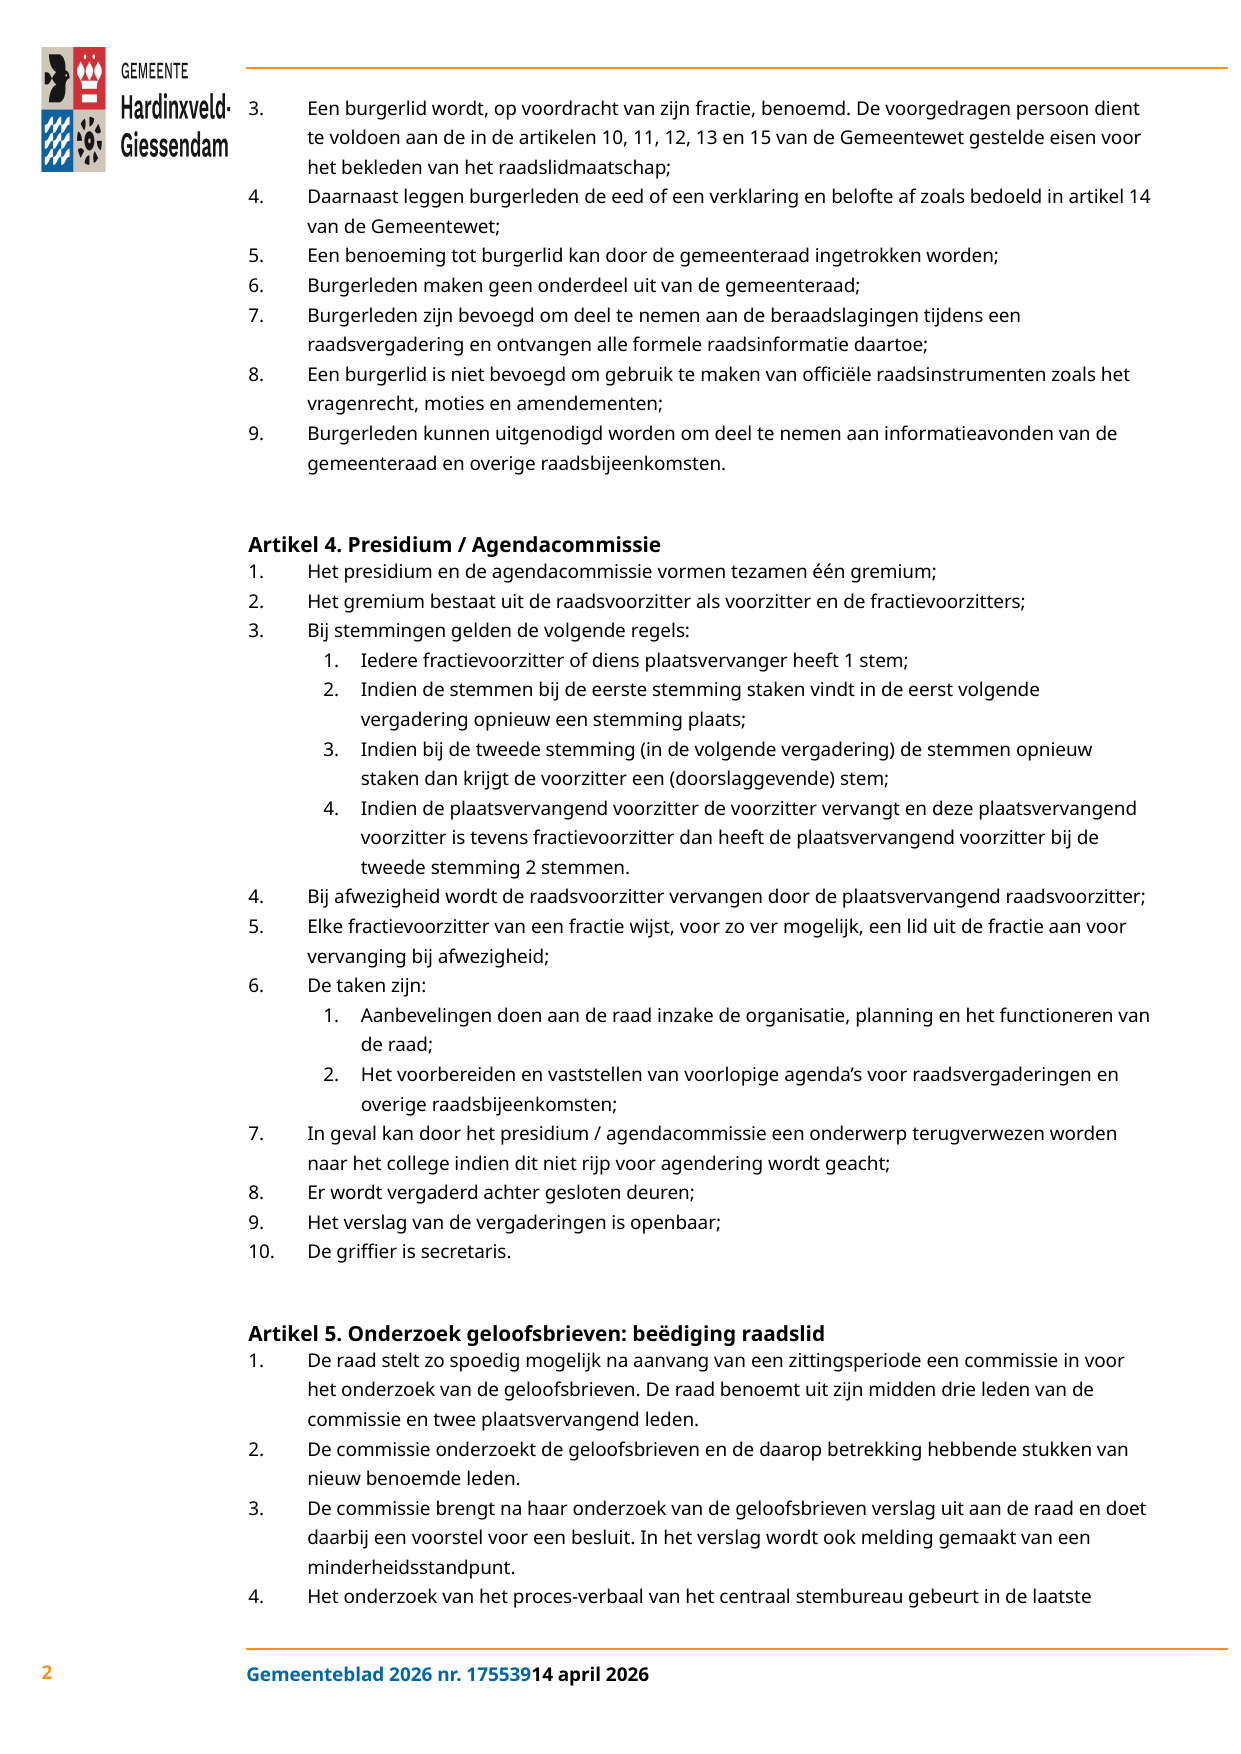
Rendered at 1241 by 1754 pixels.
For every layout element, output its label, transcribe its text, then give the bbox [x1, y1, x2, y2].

list Indien de plaatsvervangend voorzitter de voorzitter vervangt en deze plaatsvervangend voorzitter is tevens fractievoorzitter dan heeft de plaatsvervangend voorzitter bij de tweede stemming 2 stemmen. [323, 795, 1152, 880]
list Het voorbereiden en vaststellen van voorlopige agenda’s voor raadsvergaderingen en overige raadsbijeenkomsten; [323, 1061, 1152, 1116]
list Indien de stemmen bij de eerste stemming staken vindt in de eerst volgende vergadering opnieuw een stemming plaats; [323, 677, 1152, 732]
list Elke fractievoorzitter van een fractie wijst, voor zo ver mogelijk, een lid uit de fractie aan voor vervanging bij afwezigheid; [248, 913, 1152, 968]
list Het gremium bestaat uit de raadsvoorzitter als voorzitter en de fractievoorzitters; [248, 588, 1152, 613]
list Bij afwezigheid wordt de raadsvoorzitter vervangen door de plaatsvervangend raadsvoorzitter; [248, 884, 1152, 909]
list Een benoeming tot burgerlid kan door de gemeenteraad ingetrokken worden; [248, 243, 1152, 268]
list De griffier is secretaris. [248, 1239, 1152, 1264]
list Er wordt vergaderd achter gesloten deuren; [248, 1179, 1152, 1205]
list Een burgerlid is niet bevoegd om gebruik te maken van officiële raadsinstrumenten zoals het vragenrecht, moties en amendementen; [248, 361, 1152, 416]
list Het presidium en de agendacommissie vormen tezamen één gremium; [248, 558, 1152, 584]
list Burgerleden zijn bevoegd om deel te nemen aan de beraadslagingen tijdens een raadsvergadering en ontvangen alle formele raadsinformatie daartoe; [248, 302, 1152, 357]
list De commissie onderzoekt de geloofsbrieven en de daarop betrekking hebbende stukken van nieuw benoemde leden. [248, 1436, 1152, 1491]
picture [41, 47, 231, 172]
list In geval kan door het presidium / agendacommissie een onderwerp terugverwezen worden naar het college indien dit niet rijp voor agendering wordt geacht; [248, 1120, 1152, 1176]
list Aanbevelingen doen aan de raad inzake de organisatie, planning en het functioneren van de raad; [323, 1002, 1152, 1057]
list Het verslag van de vergaderingen is openbaar; [248, 1209, 1152, 1235]
list Burgerleden kunnen uitgenodigd worden om deel te nemen aan informatieavonden van de gemeenteraad en overige raadsbijeenkomsten. [248, 420, 1152, 476]
list Burgerleden maken geen onderdeel uit van de gemeenteraad; [248, 272, 1152, 298]
list Het onderzoek van het proces-verbaal van het centraal stembureau gebeurt in de laatste [248, 1584, 1152, 1609]
list Iedere fractievoorzitter of diens plaatsvervanger heeft 1 stem; [323, 647, 1152, 673]
list Bij stemmingen gelden de volgende regels: [248, 617, 1152, 643]
list Daarnaast leggen burgerleden de eed of een verklaring en belofte af zoals bedoeld in artikel 14 van de Gemeentewet; [248, 183, 1152, 239]
text Artikel 5. Onderzoek geloofsbrieven: beëdiging raadslid [248, 1319, 1152, 1347]
list Een burgerlid wordt, op voordracht van zijn fractie, benoemd. De voorgedragen persoon dient te voldoen aan de in de artikelen 10, 11, 12, 13 en 15 van de Gemeentewet gestelde eisen voor het bekleden van het raadslidmaatschap; [248, 95, 1152, 180]
list De raad stelt zo spoedig mogelijk na aanvang van een zittingsperiode een commissie in voor het onderzoek van de geloofsbrieven. De raad benoemt uit zijn midden drie leden van de commissie en twee plaatsvervangend leden. [248, 1347, 1152, 1432]
list Indien bij de tweede stemming (in de volgende vergadering) de stemmen opnieuw staken dan krijgt de voorzitter een (doorslaggevende) stem; [323, 736, 1152, 791]
list De taken zijn: [248, 972, 1152, 998]
list De commissie brengt na haar onderzoek van de geloofsbrieven verslag uit aan de raad en doet daarbij een voorstel voor een besluit. In het verslag wordt ook melding gemaakt van een minderheidsstandpunt. [248, 1495, 1152, 1580]
text Artikel 4. Presidium / Agendacommissie [248, 530, 1152, 558]
